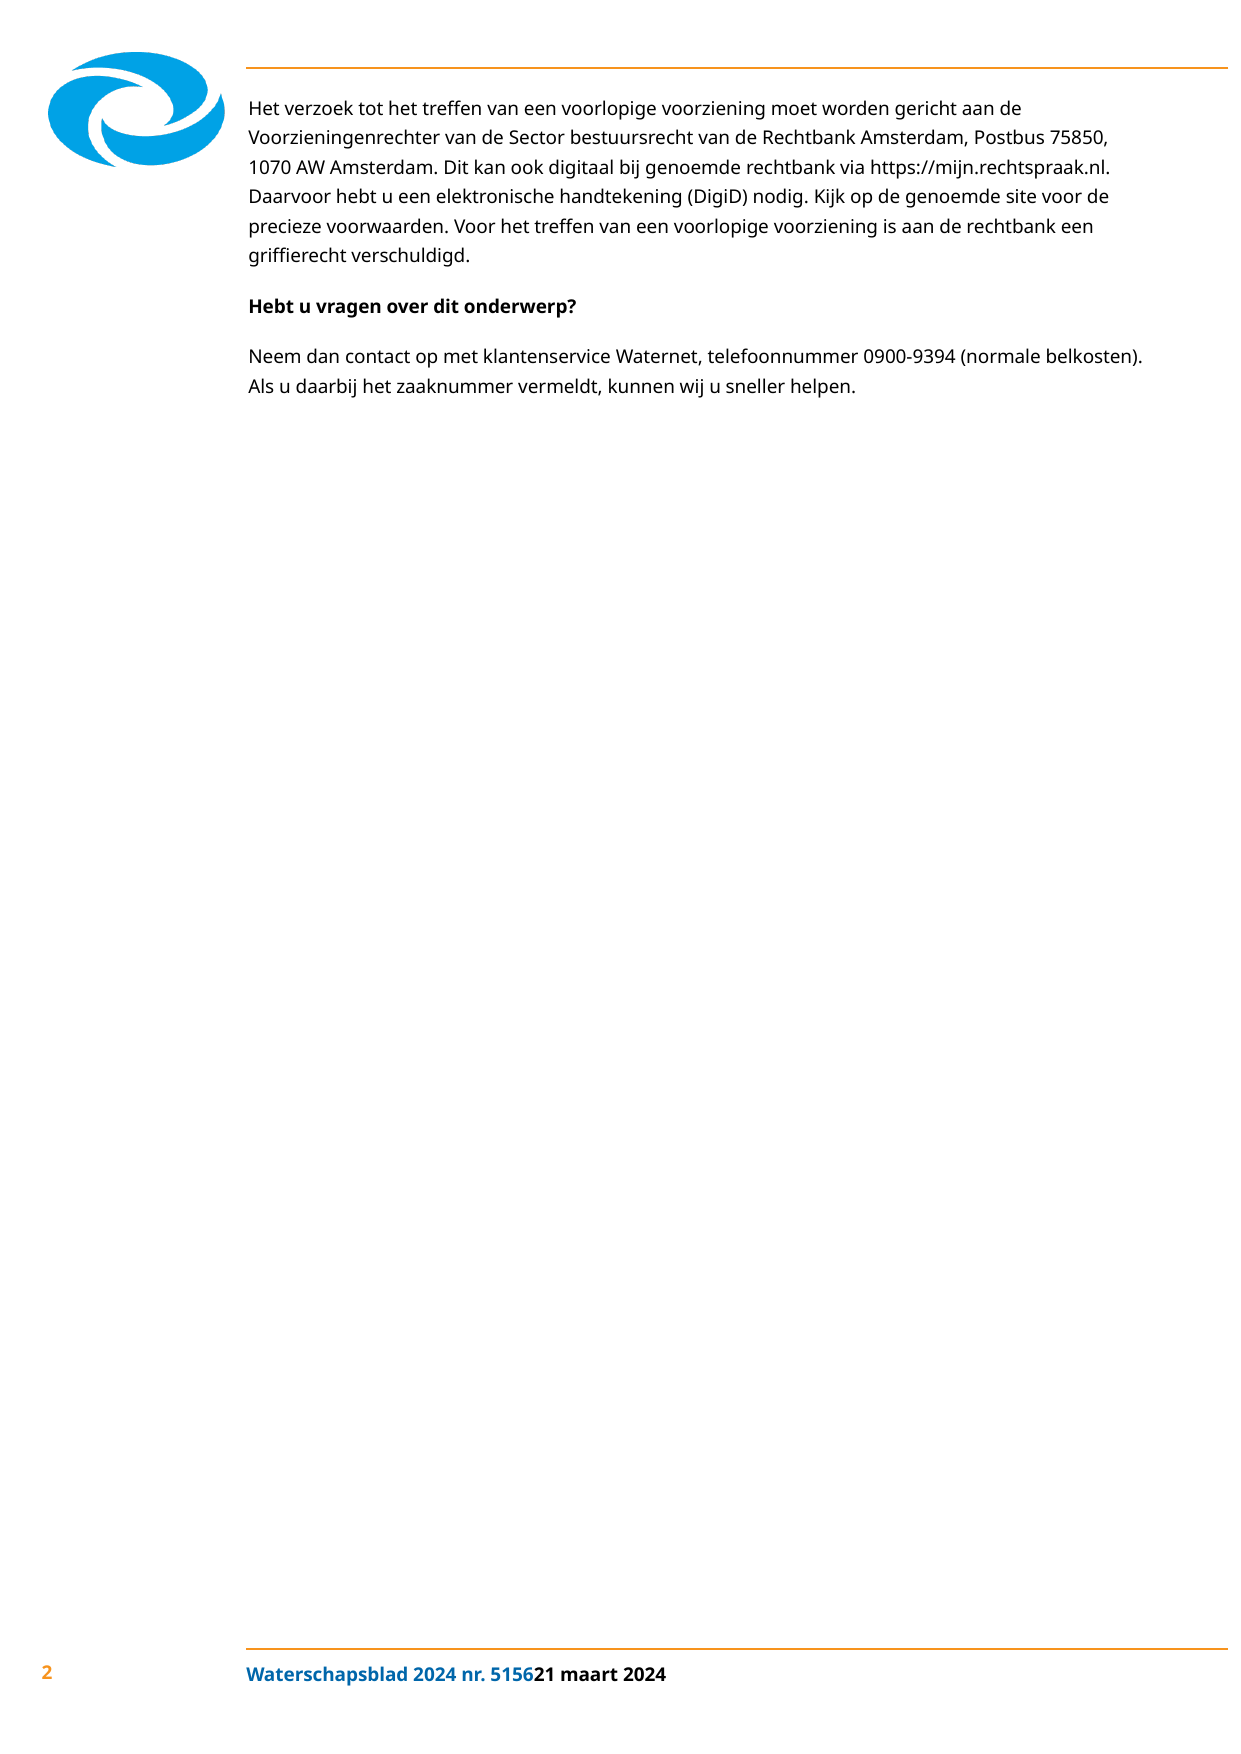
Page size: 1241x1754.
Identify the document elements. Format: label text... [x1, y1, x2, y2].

picture [41, 47, 231, 172]
text Het verzoek tot het treffen van een voorlopige voorziening moet worden gericht aan de Voorzieningenrechter van de Sector bestuursrecht van de Rechtbank Amsterdam, Postbus 75850, 1070 AW Amsterdam. Dit kan ook digitaal bij genoemde rechtbank via https://mijn.rechtspraak.nl. Daarvoor hebt u een elektronische handtekening (DigiD) nodig. Kijk op de genoemde site voor de precieze voorwaarden. Voor het treffen van een voorlopige voorziening is aan de rechtbank een griffierecht verschuldigd. [248, 95, 1152, 268]
text Neem dan contact op met klantenservice Waternet, telefoonnummer 0900-9394 (normale belkosten). Als u daarbij het zaaknummer vermeldt, kunnen wij u sneller helpen. [248, 343, 1152, 399]
text Hebt u vragen over dit onderwerp? [248, 293, 1152, 319]
